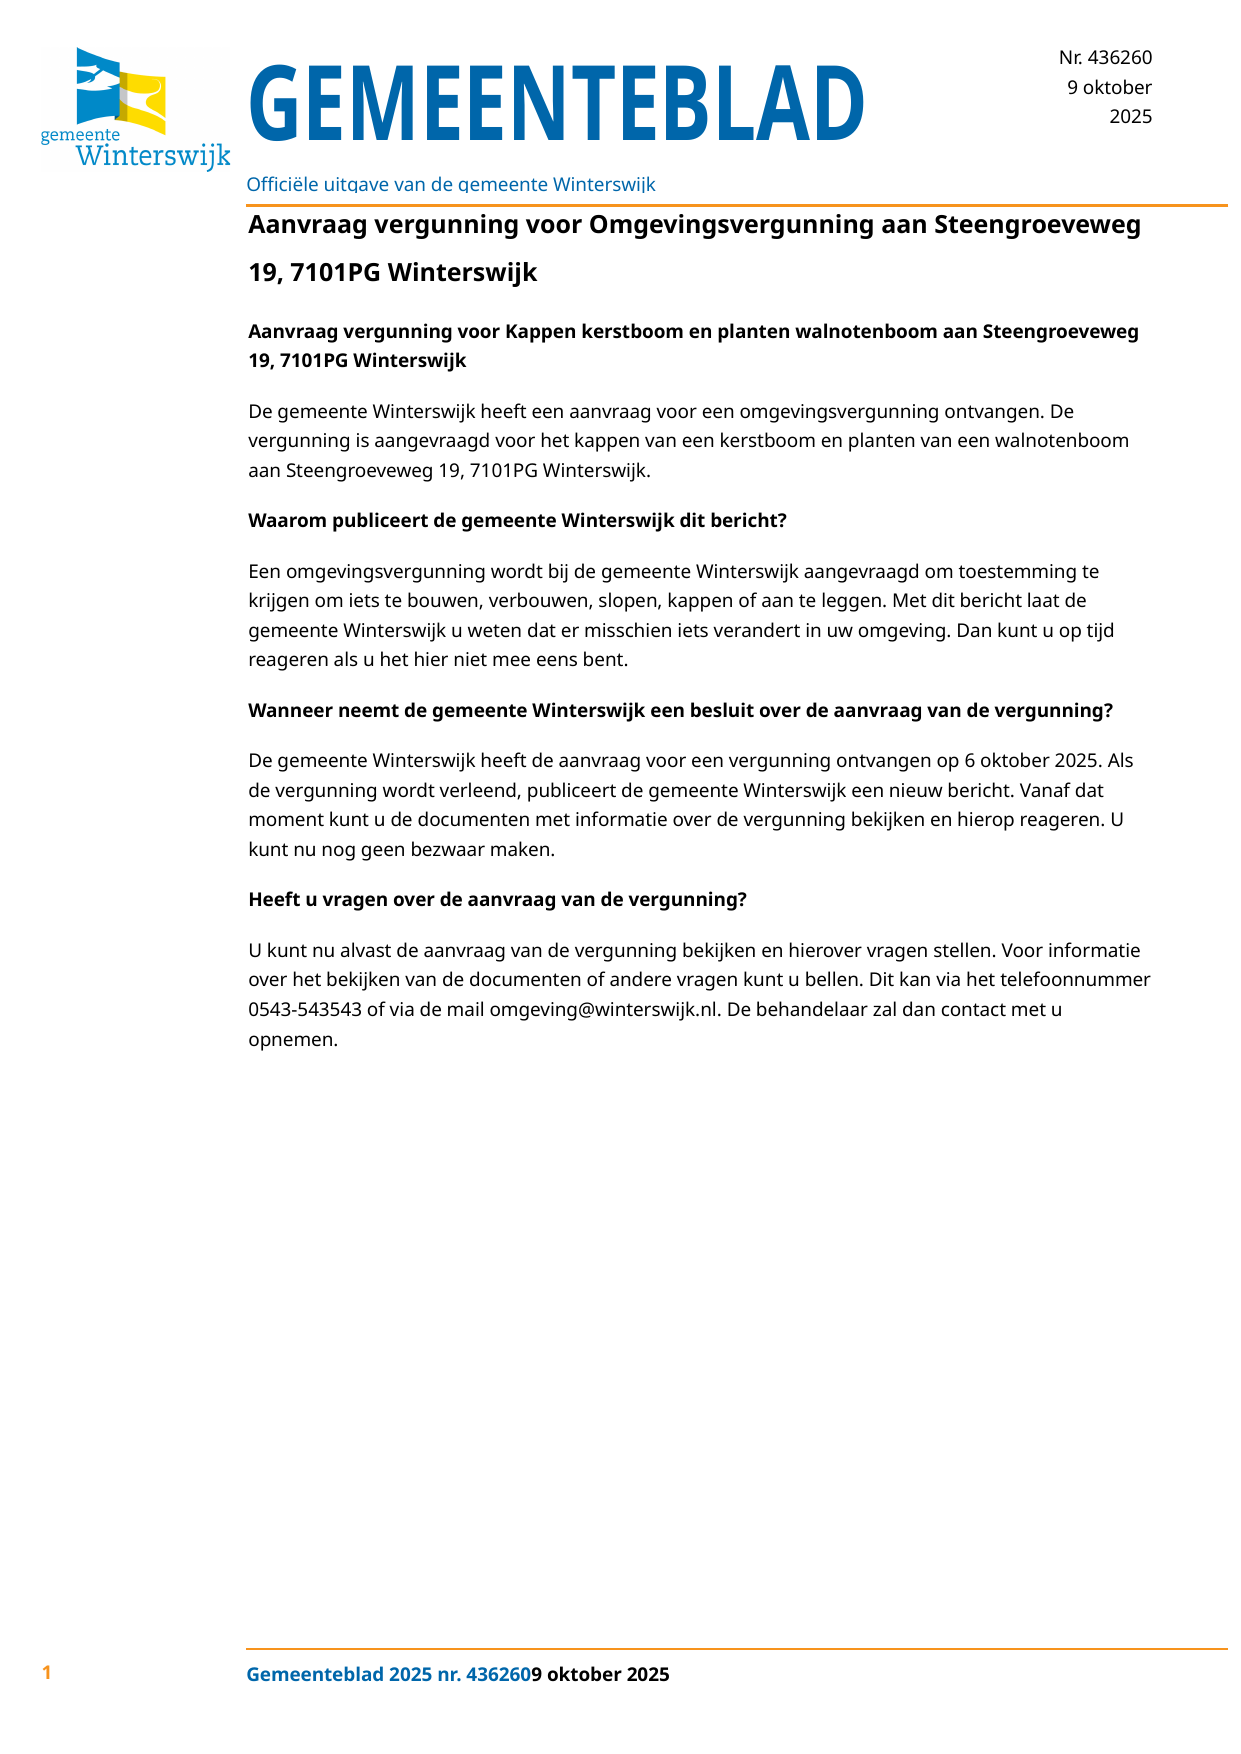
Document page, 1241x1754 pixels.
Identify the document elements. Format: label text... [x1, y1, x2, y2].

text Heeft u vragen over de aanvraag van de vergunning? [248, 887, 1152, 912]
text Waarom publiceert de gemeente Winterswijk dit bericht? [248, 507, 1152, 533]
picture [225, 153, 231, 162]
picture [41, 47, 231, 172]
text Een omgevingsvergunning wordt bij de gemeente Winterswijk aangevraagd om toestemming te krijgen om iets te bouwen, verbouwen, slopen, kappen of aan te leggen. Met dit bericht laat de gemeente Winterswijk u weten dat er misschien iets verandert in uw omgeving. Dan kunt u op tijd reageren als u het hier niet mee eens bent. [248, 558, 1152, 672]
text Wanneer neemt de gemeente Winterswijk een besluit over de aanvraag van de vergunning? [248, 697, 1152, 723]
text Aanvraag vergunning voor Omgevingsvergunning aan Steengroeveweg 19, 7101PG Winterswijk [248, 207, 1152, 288]
text De gemeente Winterswijk heeft een aanvraag voor een omgevingsvergunning ontvangen. De vergunning is aangevraagd voor het kappen van een kerstboom en planten van een walnotenboom aan Steengroeveweg 19, 7101PG Winterswijk. [248, 398, 1152, 483]
text De gemeente Winterswijk heeft de aanvraag voor een vergunning ontvangen op 6 oktober 2025. Als de vergunning wordt verleend, publiceert de gemeente Winterswijk een nieuw bericht. Vanaf dat moment kunt u de documenten met informatie over de vergunning bekijken en hierop reageren. U kunt nu nog geen bezwaar maken. [248, 747, 1152, 862]
text Aanvraag vergunning voor Kappen kerstboom en planten walnotenboom aan Steengroeveweg 19, 7101PG Winterswijk [248, 318, 1152, 373]
text U kunt nu alvast de aanvraag van de vergunning bekijken en hierover vragen stellen. Voor informatie over het bekijken van de documenten of andere vragen kunt u bellen. Dit kan via het telefoonnummer 0543-543543 of via de mail omgeving@winterswijk.nl. De behandelaar zal dan contact met u opnemen. [248, 937, 1152, 1052]
